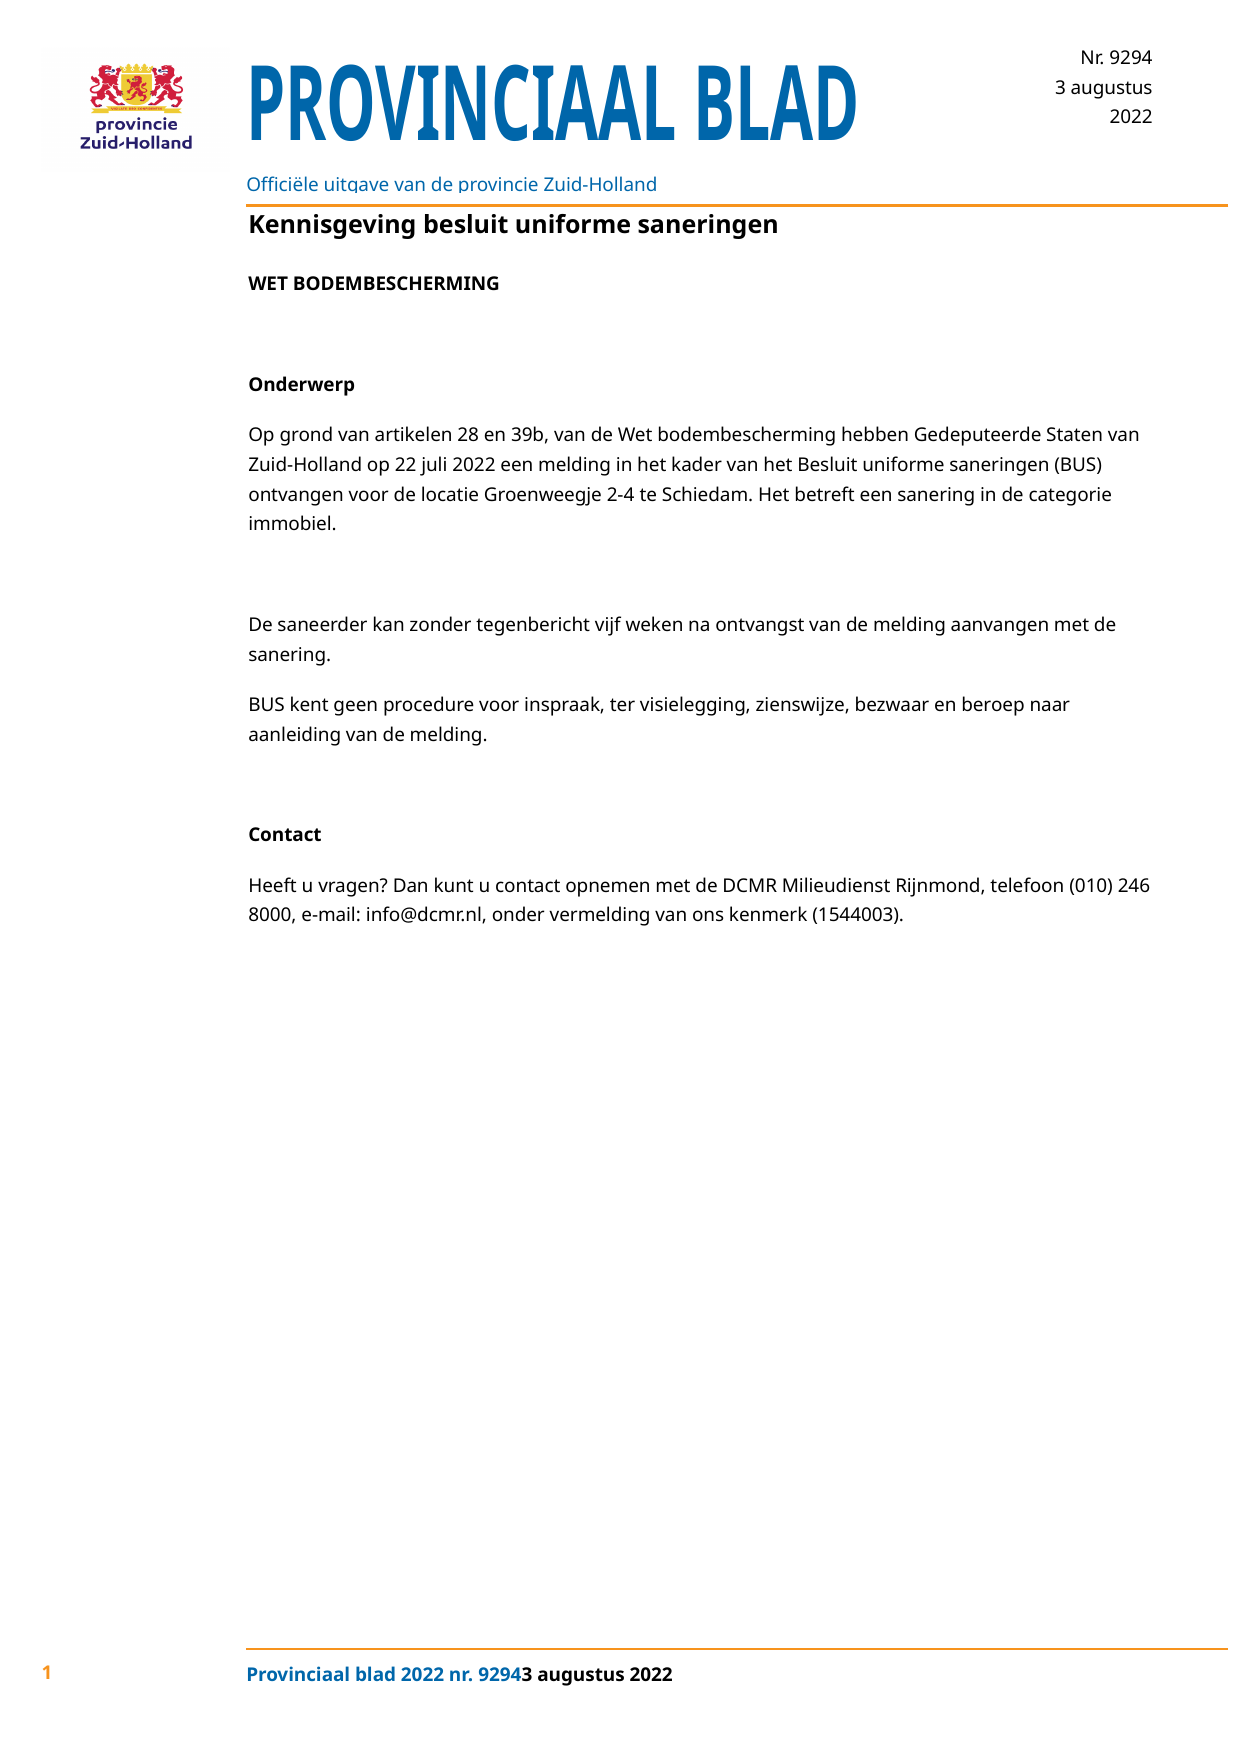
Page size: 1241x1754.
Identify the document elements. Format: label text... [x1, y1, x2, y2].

text Op grond van artikelen 28 en 39b, van de Wet bodembescherming hebben Gedeputeerde Staten van Zuid-Holland op 22 juli 2022 een melding in het kader van het Besluit uniforme saneringen (BUS) ontvangen voor de locatie Groenweegje 2-4 te Schiedam. Het betreft een sanering in de categorie immobiel. [248, 422, 1152, 536]
text BUS kent geen procedure voor inspraak, ter visielegging, zienswijze, bezwaar en beroep naar aanleiding van de melding. [248, 691, 1152, 746]
text Kennisgeving besluit uniforme saneringen [248, 207, 1152, 241]
picture [41, 47, 231, 172]
text Contact [248, 822, 1152, 847]
text WET BODEMBESCHERMING [248, 270, 1152, 296]
text Onderwerp [248, 371, 1152, 397]
text De saneerder kan zonder tegenbericht vijf weken na ontvangst van de melding aanvangen met de sanering. [248, 611, 1152, 666]
text Heeft u vragen? Dan kunt u contact opnemen met de DCMR Milieudienst Rijnmond, telefoon (010) 246 8000, e-mail: info@dcmr.nl, onder vermelding van ons kenmerk (1544003). [248, 872, 1152, 927]
